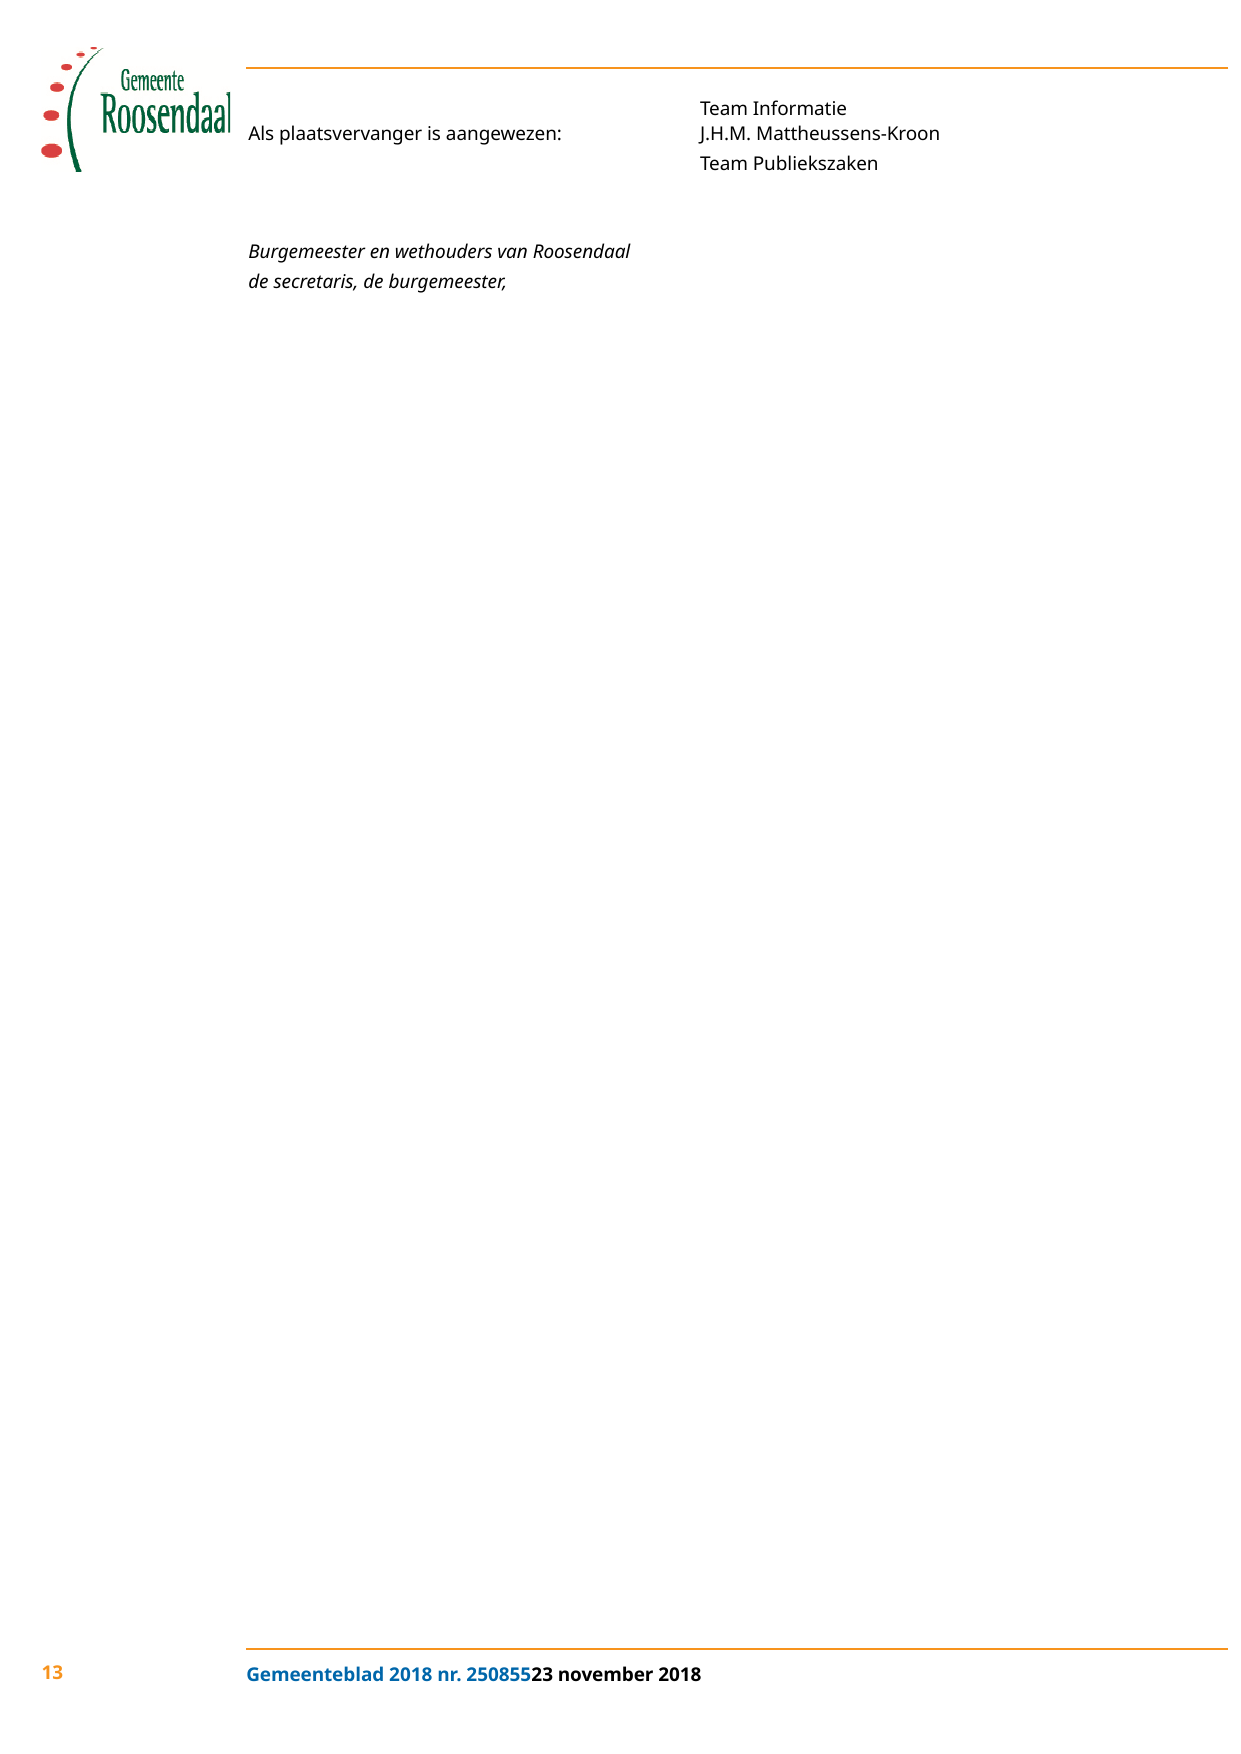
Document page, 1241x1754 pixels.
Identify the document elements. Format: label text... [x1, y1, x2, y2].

picture [41, 47, 231, 172]
text de secretaris, de burgemeester, [248, 268, 1152, 293]
table_cell J.H.M. Mattheussens-Kroon Team Publiekszaken [700, 121, 1152, 176]
table_cell Als plaatsvervanger is aangewezen: [248, 121, 700, 176]
table_header Team Informatie [700, 95, 1152, 121]
text Burgemeester en wethouders van Roosendaal [248, 238, 1152, 264]
table_header [248, 95, 700, 121]
